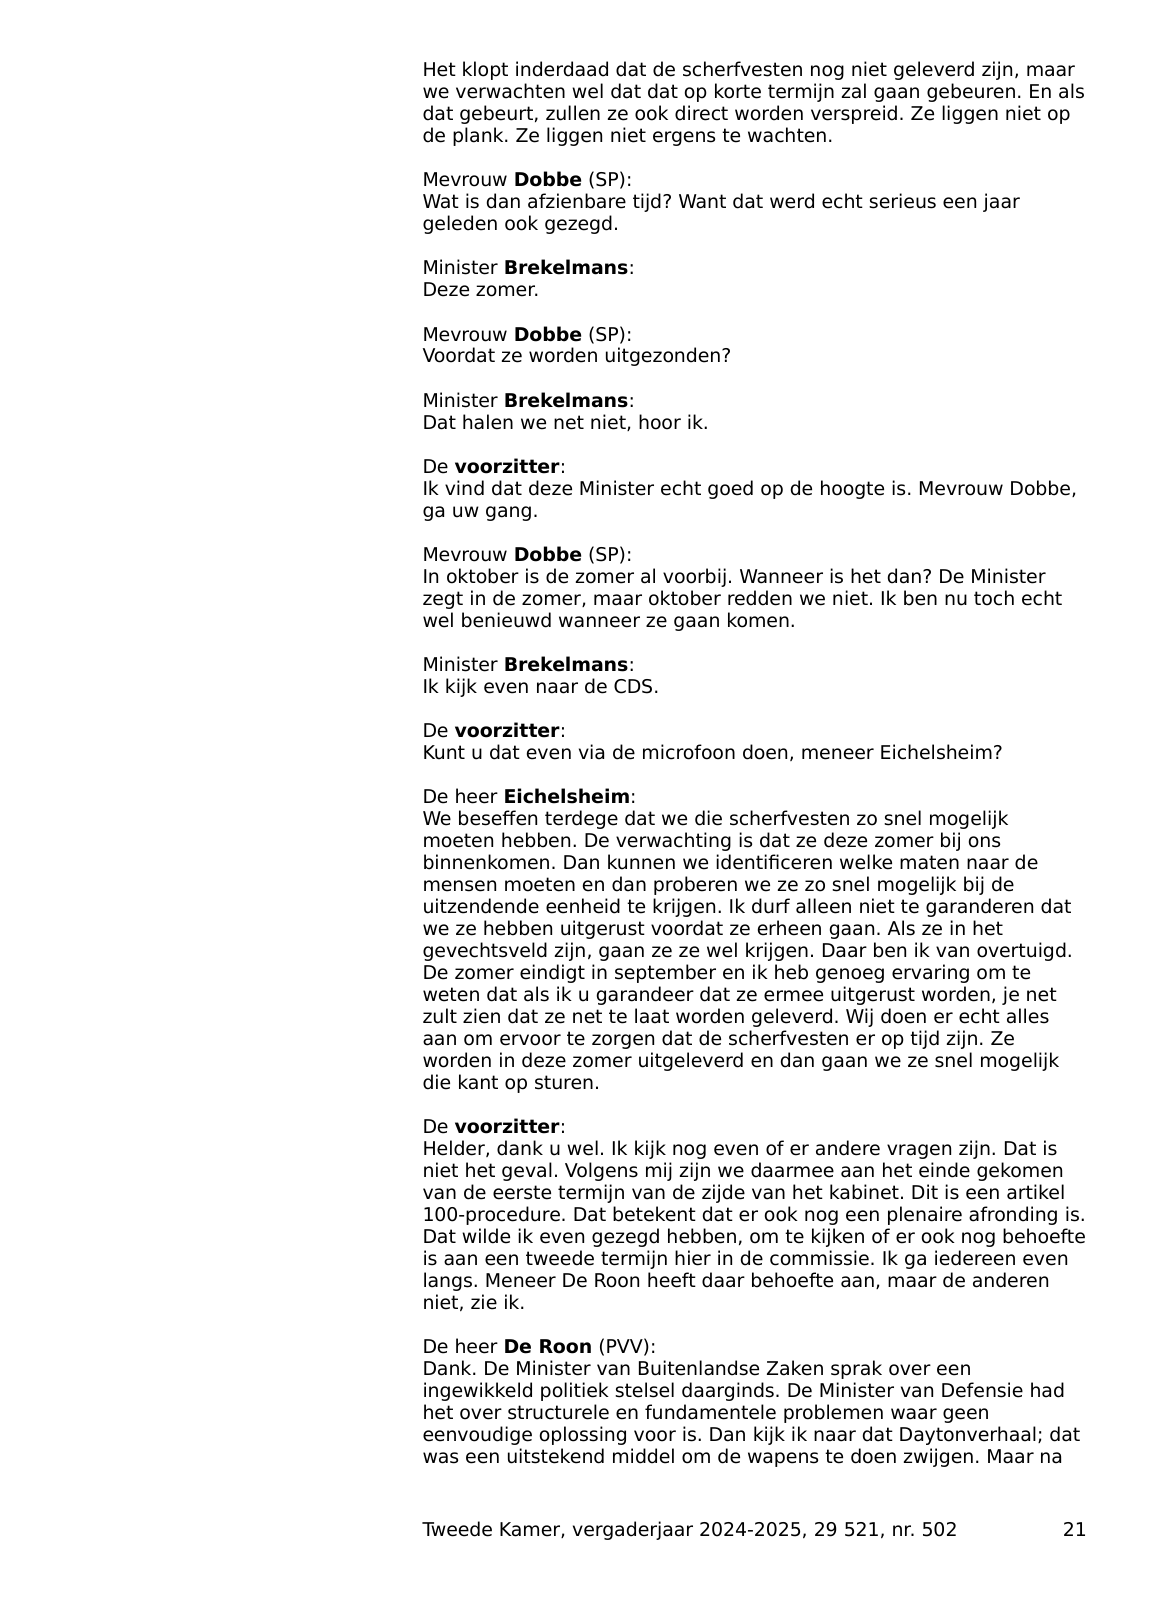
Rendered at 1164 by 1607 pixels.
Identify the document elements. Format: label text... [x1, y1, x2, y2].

text Mevrouw Dobbe (SP): [422, 544, 1087, 566]
text Ik vind dat deze Minister echt goed op de hoogte is. Mevrouw Dobbe, ga uw gang. [422, 478, 1087, 522]
text In oktober is de zomer al voorbij. Wanneer is het dan? De Minister zegt in de zomer, maar oktober redden we niet. Ik ben nu toch echt wel benieuwd wanneer ze gaan komen. [422, 566, 1087, 632]
text Minister Brekelmans: [422, 257, 1087, 279]
text Mevrouw Dobbe (SP): [422, 323, 1087, 345]
text We beseffen terdege dat we die scherfvesten zo snel mogelijk moeten hebben. De verwachting is dat ze deze zomer bij ons binnenkomen. Dan kunnen we identificeren welke maten naar de mensen moeten en dan proberen we ze zo snel mogelijk bij de uitzendende eenheid te krijgen. Ik durf alleen niet te garanderen dat we ze hebben uitgerust voordat ze erheen gaan. Als ze in het gevechtsveld zijn, gaan ze ze wel krijgen. Daar ben ik van overtuigd. De zomer eindigt in september en ik heb genoeg ervaring om te weten dat als ik u garandeer dat ze ermee uitgerust worden, je net zult zien dat ze net te laat worden geleverd. Wij doen er echt alles aan om ervoor te zorgen dat de scherfvesten er op tijd zijn. Ze worden in deze zomer uitgeleverd en dan gaan we ze snel mogelijk die kant op sturen. [422, 808, 1087, 1094]
text Dat halen we net niet, hoor ik. [422, 412, 1087, 433]
text Dank. De Minister van Buitenlandse Zaken sprak over een ingewikkeld politiek stelsel daarginds. De Minister van Defensie had het over structurele en fundamentele problemen waar geen eenvoudige oplossing voor is. Dan kijk ik naar dat Daytonverhaal; dat was een uitstekend middel om de wapens te doen zwijgen. Maar na [422, 1358, 1087, 1468]
text De voorzitter: [422, 1116, 1087, 1138]
text De heer De Roon (PVV): [422, 1336, 1087, 1358]
text Het klopt inderdaad dat de scherfvesten nog niet geleverd zijn, maar we verwachten wel dat dat op korte termijn zal gaan gebeuren. En als dat gebeurt, zullen ze ook direct worden verspreid. Ze liggen niet op de plank. Ze liggen niet ergens te wachten. [422, 59, 1087, 147]
text Ik kijk even naar de CDS. [422, 676, 1087, 698]
text Minister Brekelmans: [422, 654, 1087, 676]
text De voorzitter: [422, 456, 1087, 478]
text Voordat ze worden uitgezonden? [422, 345, 1087, 367]
text Kunt u dat even via de microfoon doen, meneer Eichelsheim? [422, 742, 1087, 764]
text De voorzitter: [422, 720, 1087, 742]
text Minister Brekelmans: [422, 389, 1087, 412]
text De heer Eichelsheim: [422, 786, 1087, 808]
text Mevrouw Dobbe (SP): [422, 169, 1087, 191]
text Wat is dan afzienbare tijd? Want dat werd echt serieus een jaar geleden ook gezegd. [422, 191, 1087, 235]
text Helder, dank u wel. Ik kijk nog even of er andere vragen zijn. Dat is niet het geval. Volgens mij zijn we daarmee aan het einde gekomen van de eerste termijn van de zijde van het kabinet. Dit is een artikel 100-procedure. Dat betekent dat er ook nog een plenaire afronding is. Dat wilde ik even gezegd hebben, om te kijken of er ook nog behoefte is aan een tweede termijn hier in de commissie. Ik ga iedereen even langs. Meneer De Roon heeft daar behoefte aan, maar de anderen niet, zie ik. [422, 1138, 1087, 1314]
text Deze zomer. [422, 279, 1087, 301]
